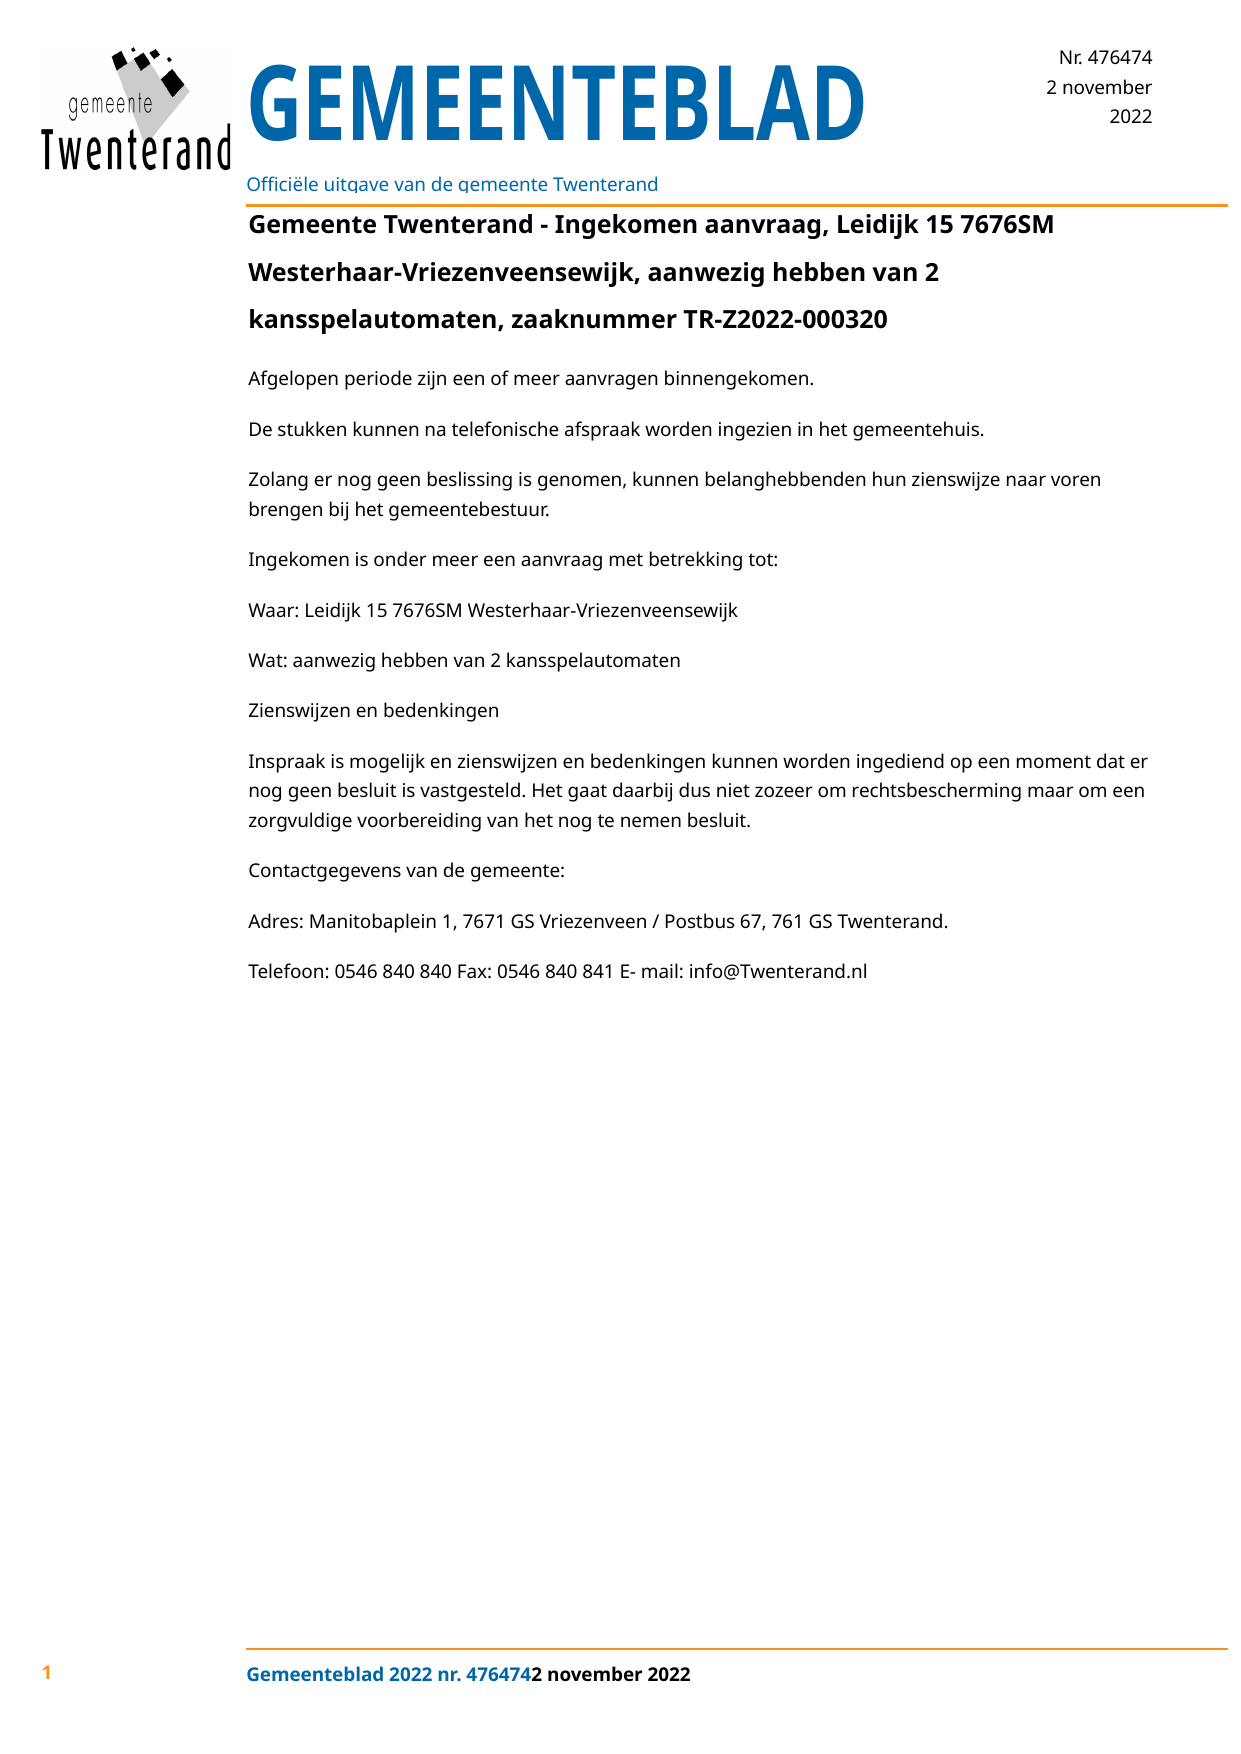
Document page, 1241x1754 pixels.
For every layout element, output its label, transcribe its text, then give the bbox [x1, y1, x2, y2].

picture [41, 47, 231, 172]
text Gemeente Twenterand - Ingekomen aanvraag, Leidijk 15 7676SM Westerhaar-Vriezenveensewijk, aanwezig hebben van 2 kansspelautomaten, zaaknummer TR-Z2022-000320 [248, 207, 1152, 336]
text Zolang er nog geen beslissing is genomen, kunnen belanghebbenden hun zienswijze naar voren brengen bij het gemeentebestuur. [248, 466, 1152, 522]
text Afgelopen periode zijn een of meer aanvragen binnengekomen. [248, 366, 1152, 391]
text Telefoon: 0546 840 840 Fax: 0546 840 841 E- mail: info@Twenterand.nl [248, 958, 1152, 984]
text Contactgegevens van de gemeente: [248, 858, 1152, 883]
text Zienswijzen en bedenkingen [248, 698, 1152, 723]
text Adres: Manitobaplein 1, 7671 GS Vriezenveen / Postbus 67, 761 GS Twenterand. [248, 908, 1152, 934]
text Ingekomen is onder meer een aanvraag met betrekking tot: [248, 546, 1152, 572]
text Inspraak is mogelijk en zienswijzen en bedenkingen kunnen worden ingediend op een moment dat er nog geen besluit is vastgesteld. Het gaat daarbij dus niet zozeer om rechtsbescherming maar om een zorgvuldige voorbereiding van het nog te nemen besluit. [248, 748, 1152, 833]
text Waar: Leidijk 15 7676SM Westerhaar-Vriezenveensewijk [248, 597, 1152, 622]
text De stukken kunnen na telefonische afspraak worden ingezien in het gemeentehuis. [248, 416, 1152, 442]
text Wat: aanwezig hebben van 2 kansspelautomaten [248, 647, 1152, 673]
